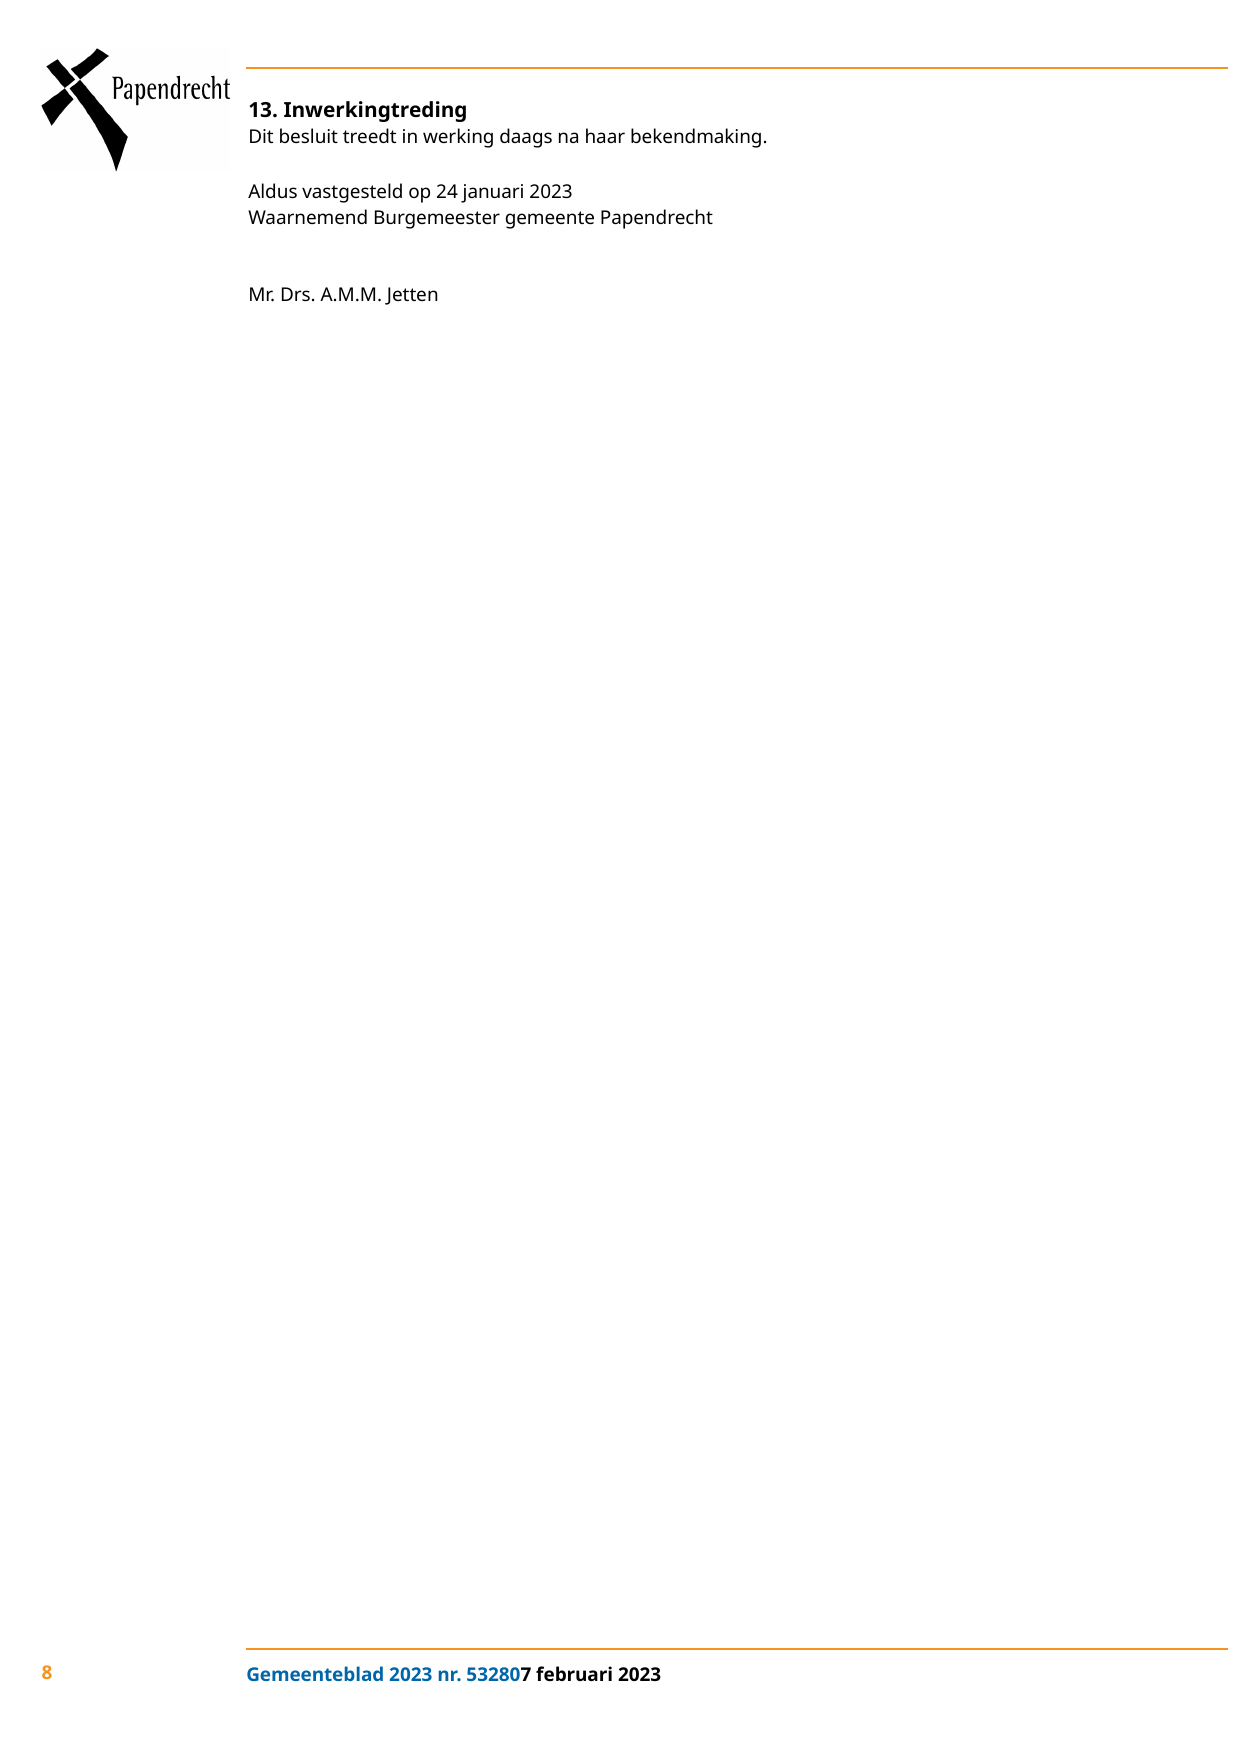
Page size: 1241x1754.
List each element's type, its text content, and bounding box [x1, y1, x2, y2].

text Mr. Drs. A.M.M. Jetten [248, 281, 1152, 307]
text Waarnemend Burgemeester gemeente Papendrecht [248, 204, 1152, 230]
picture [41, 47, 231, 172]
text Dit besluit treedt in werking daags na haar bekendmaking. [248, 123, 1152, 149]
text Aldus vastgesteld op 24 januari 2023 [248, 178, 1152, 204]
text 13. Inwerkingtreding [248, 95, 1152, 123]
